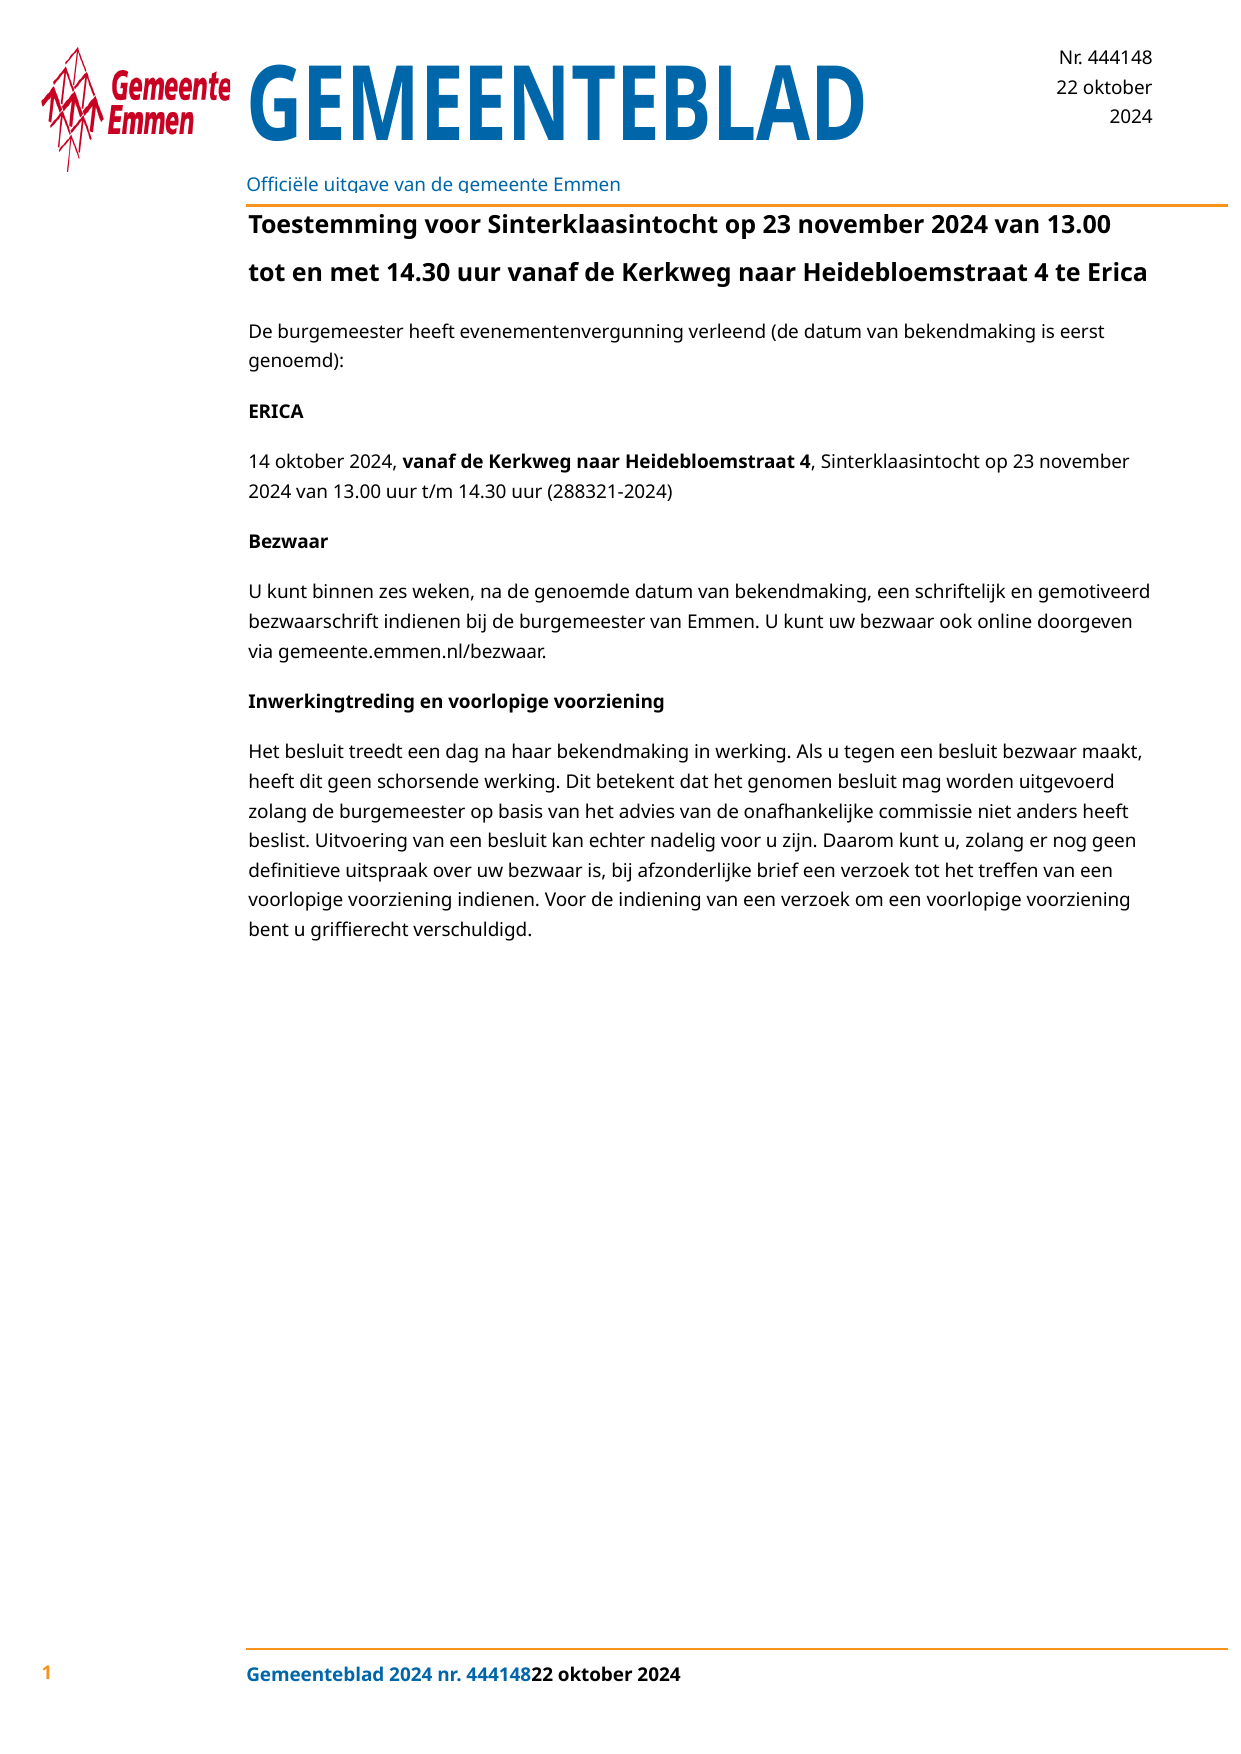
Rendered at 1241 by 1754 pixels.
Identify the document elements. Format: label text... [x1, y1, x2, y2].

text Inwerkingtreding en voorlopige voorziening [248, 688, 1152, 714]
text ERICA [248, 398, 1152, 424]
picture [41, 47, 231, 172]
text Bezwaar [248, 528, 1152, 554]
text Toestemming voor Sinterklaasintocht op 23 november 2024 van 13.00 tot en met 14.30 uur vanaf de Kerkweg naar Heidebloemstraat 4 te Erica [248, 207, 1152, 288]
text 14 oktober 2024, vanaf de Kerkweg naar Heidebloemstraat 4, Sinterklaasintocht op 23 november 2024 van 13.00 uur t/m 14.30 uur (288321-2024) [248, 448, 1152, 504]
text U kunt binnen zes weken, na de genoemde datum van bekendmaking, een schriftelijk en gemotiveerd bezwaarschrift indienen bij de burgemeester van Emmen. U kunt uw bezwaar ook online doorgeven via gemeente.emmen.nl/bezwaar. [248, 579, 1152, 664]
text De burgemeester heeft evenementenvergunning verleend (de datum van bekendmaking is eerst genoemd): [248, 318, 1152, 373]
text Het besluit treedt een dag na haar bekendmaking in werking. Als u tegen een besluit bezwaar maakt, heeft dit geen schorsende werking. Dit betekent dat het genomen besluit mag worden uitgevoerd zolang de burgemeester op basis van het advies van de onafhankelijke commissie niet anders heeft beslist. Uitvoering van een besluit kan echter nadelig voor u zijn. Daarom kunt u, zolang er nog geen definitieve uitspraak over uw bezwaar is, bij afzonderlijke brief een verzoek tot het treffen van een voorlopige voorziening indienen. Voor de indiening van een verzoek om een voorlopige voorziening bent u griffierecht verschuldigd. [248, 739, 1152, 942]
